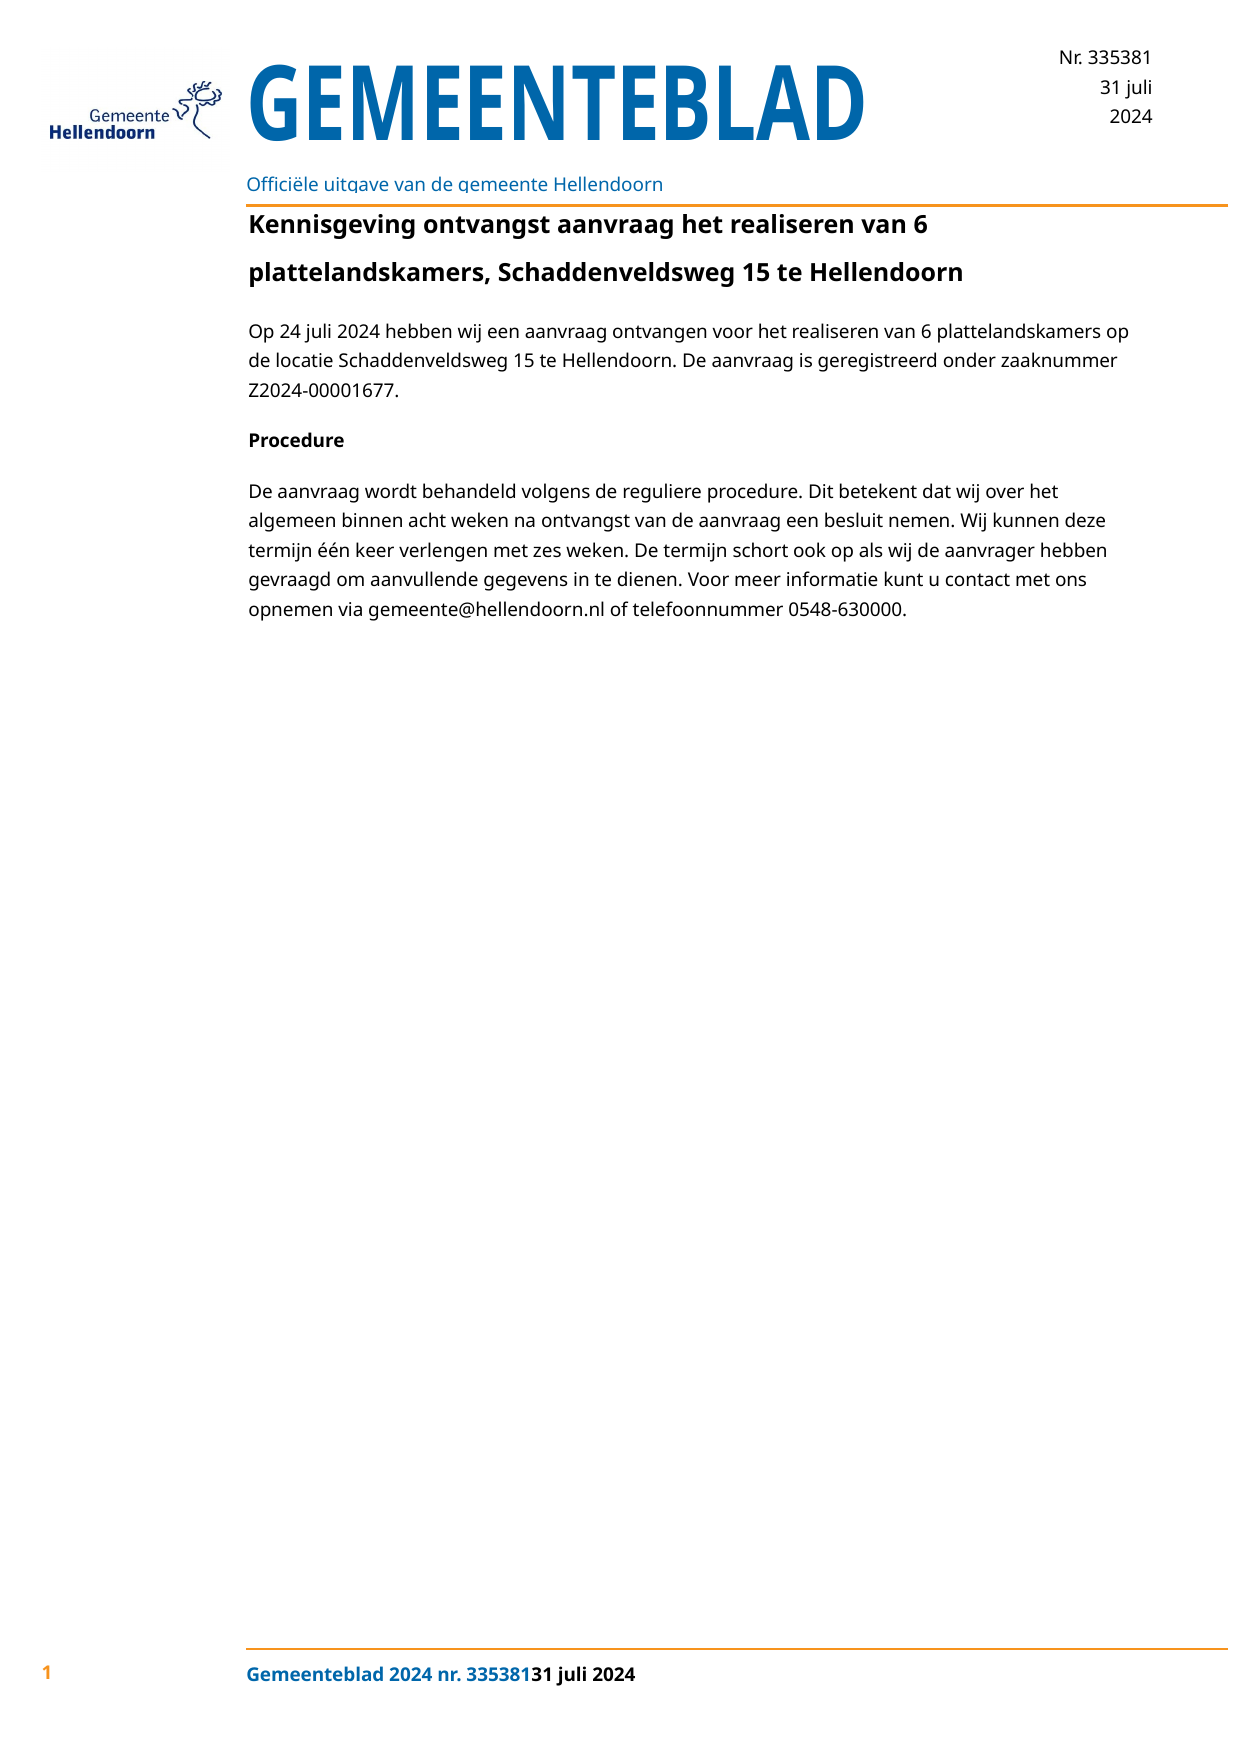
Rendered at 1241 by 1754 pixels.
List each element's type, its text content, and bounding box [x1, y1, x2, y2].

text Procedure [248, 427, 1152, 453]
text Kennisgeving ontvangst aanvraag het realiseren van 6 plattelandskamers, Schaddenveldsweg 15 te Hellendoorn [248, 207, 1152, 288]
picture [41, 47, 231, 172]
text Op 24 juli 2024 hebben wij een aanvraag ontvangen voor het realiseren van 6 plattelandskamers op de locatie Schaddenveldsweg 15 te Hellendoorn. De aanvraag is geregistreerd onder zaaknummer Z2024-00001677. [248, 318, 1152, 403]
text De aanvraag wordt behandeld volgens de reguliere procedure. Dit betekent dat wij over het algemeen binnen acht weken na ontvangst van de aanvraag een besluit nemen. Wij kunnen deze termijn één keer verlengen met zes weken. De termijn schort ook op als wij de aanvrager hebben gevraagd om aanvullende gegevens in te dienen. Voor meer informatie kunt u contact met ons opnemen via gemeente@hellendoorn.nl of telefoonnummer 0548-630000. [248, 478, 1152, 622]
